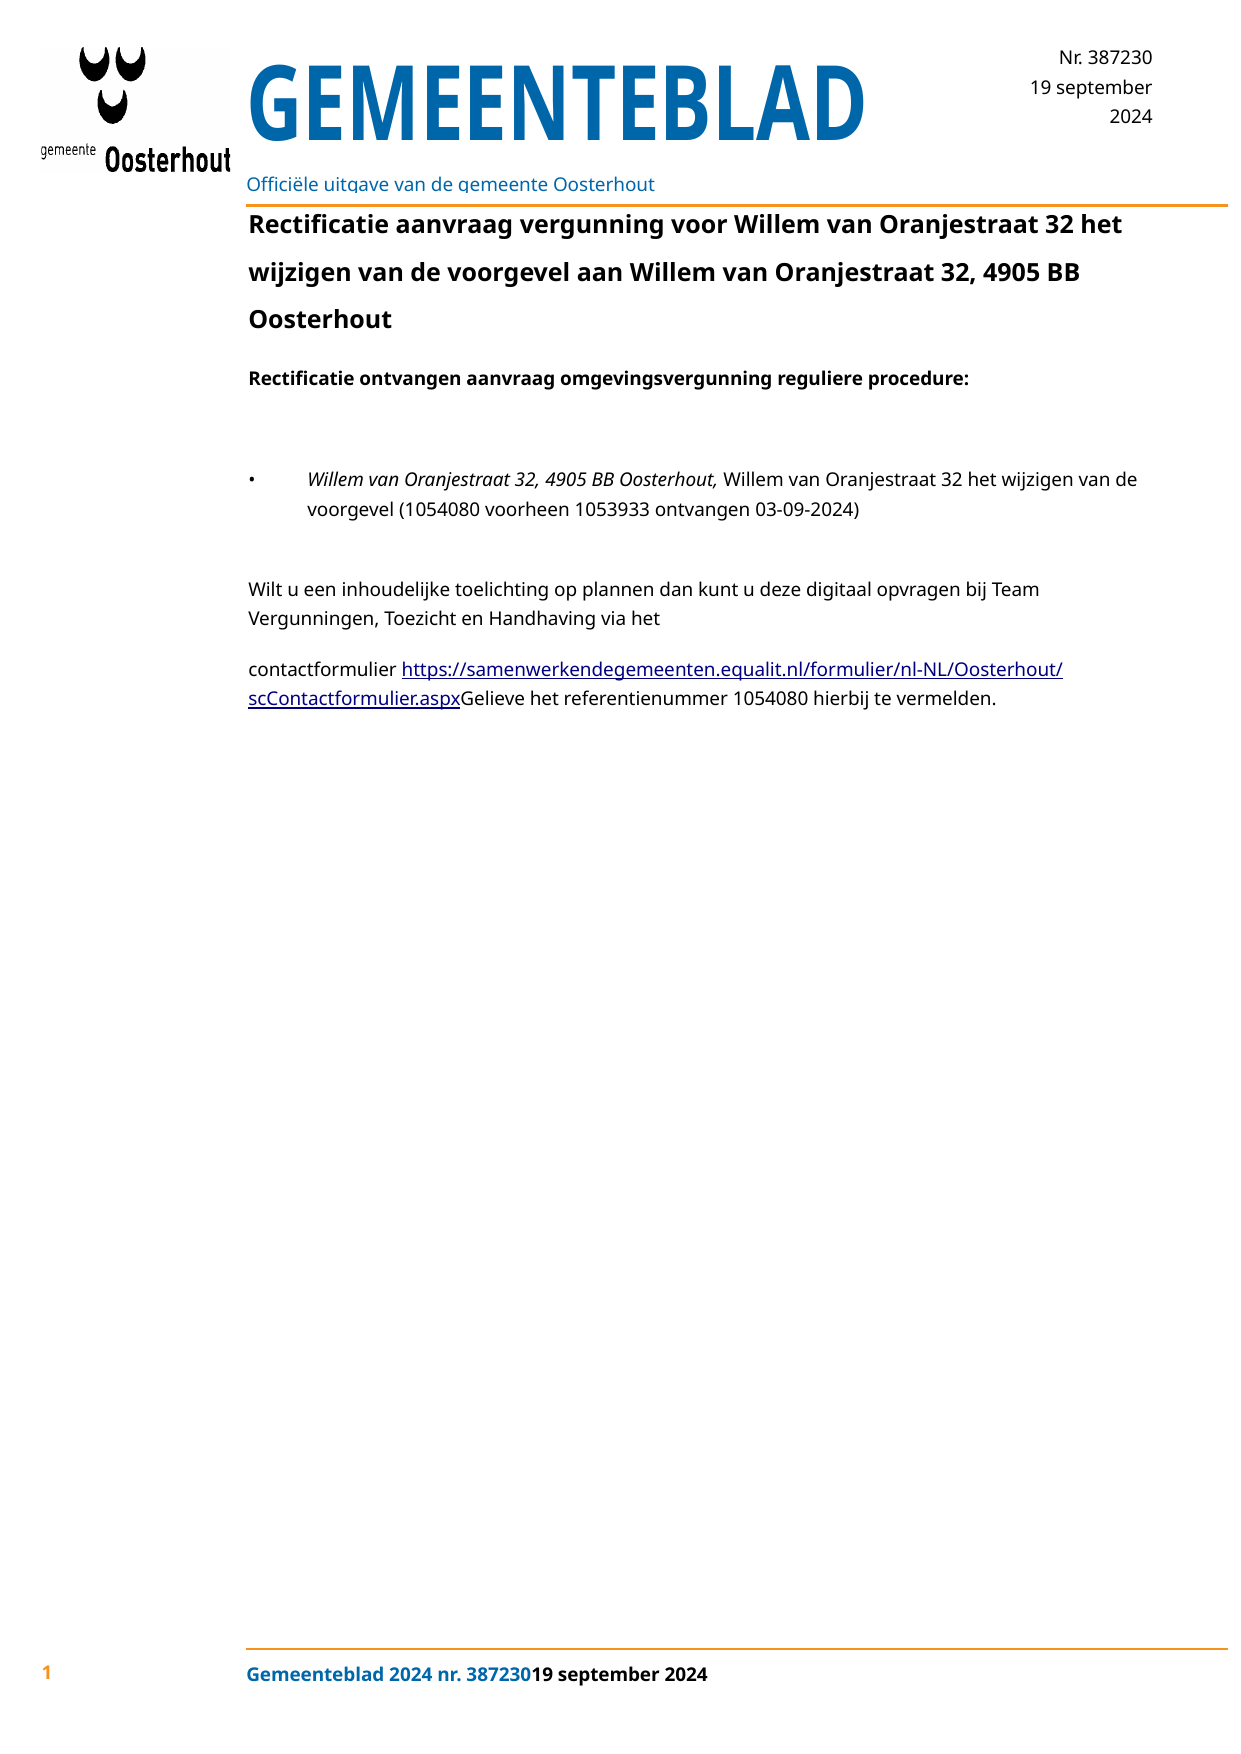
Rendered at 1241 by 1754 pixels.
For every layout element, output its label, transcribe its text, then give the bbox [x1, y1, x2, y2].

picture [41, 47, 231, 172]
text Wilt u een inhoudelijke toelichting op plannen dan kunt u deze digitaal opvragen bij Team Vergunningen, Toezicht en Handhaving via het [248, 576, 1152, 631]
text contactformulier https://samenwerkendegemeenten.equalit.nl/formulier/nl-NL/Oosterhout/scContactformulier.aspxGelieve het referentienummer 1054080 hierbij te vermelden. [248, 656, 1152, 711]
text Rectificatie aanvraag vergunning voor Willem van Oranjestraat 32 het wijzigen van de voorgevel aan Willem van Oranjestraat 32, 4905 BB Oosterhout [248, 207, 1152, 336]
text Rectificatie ontvangen aanvraag omgevingsvergunning reguliere procedure: [248, 366, 1152, 391]
list Willem van Oranjestraat 32, 4905 BB Oosterhout, Willem van Oranjestraat 32 het wijzigen van de voorgevel (1054080 voorheen 1053933 ontvangen 03-09-2024) [248, 466, 1152, 522]
